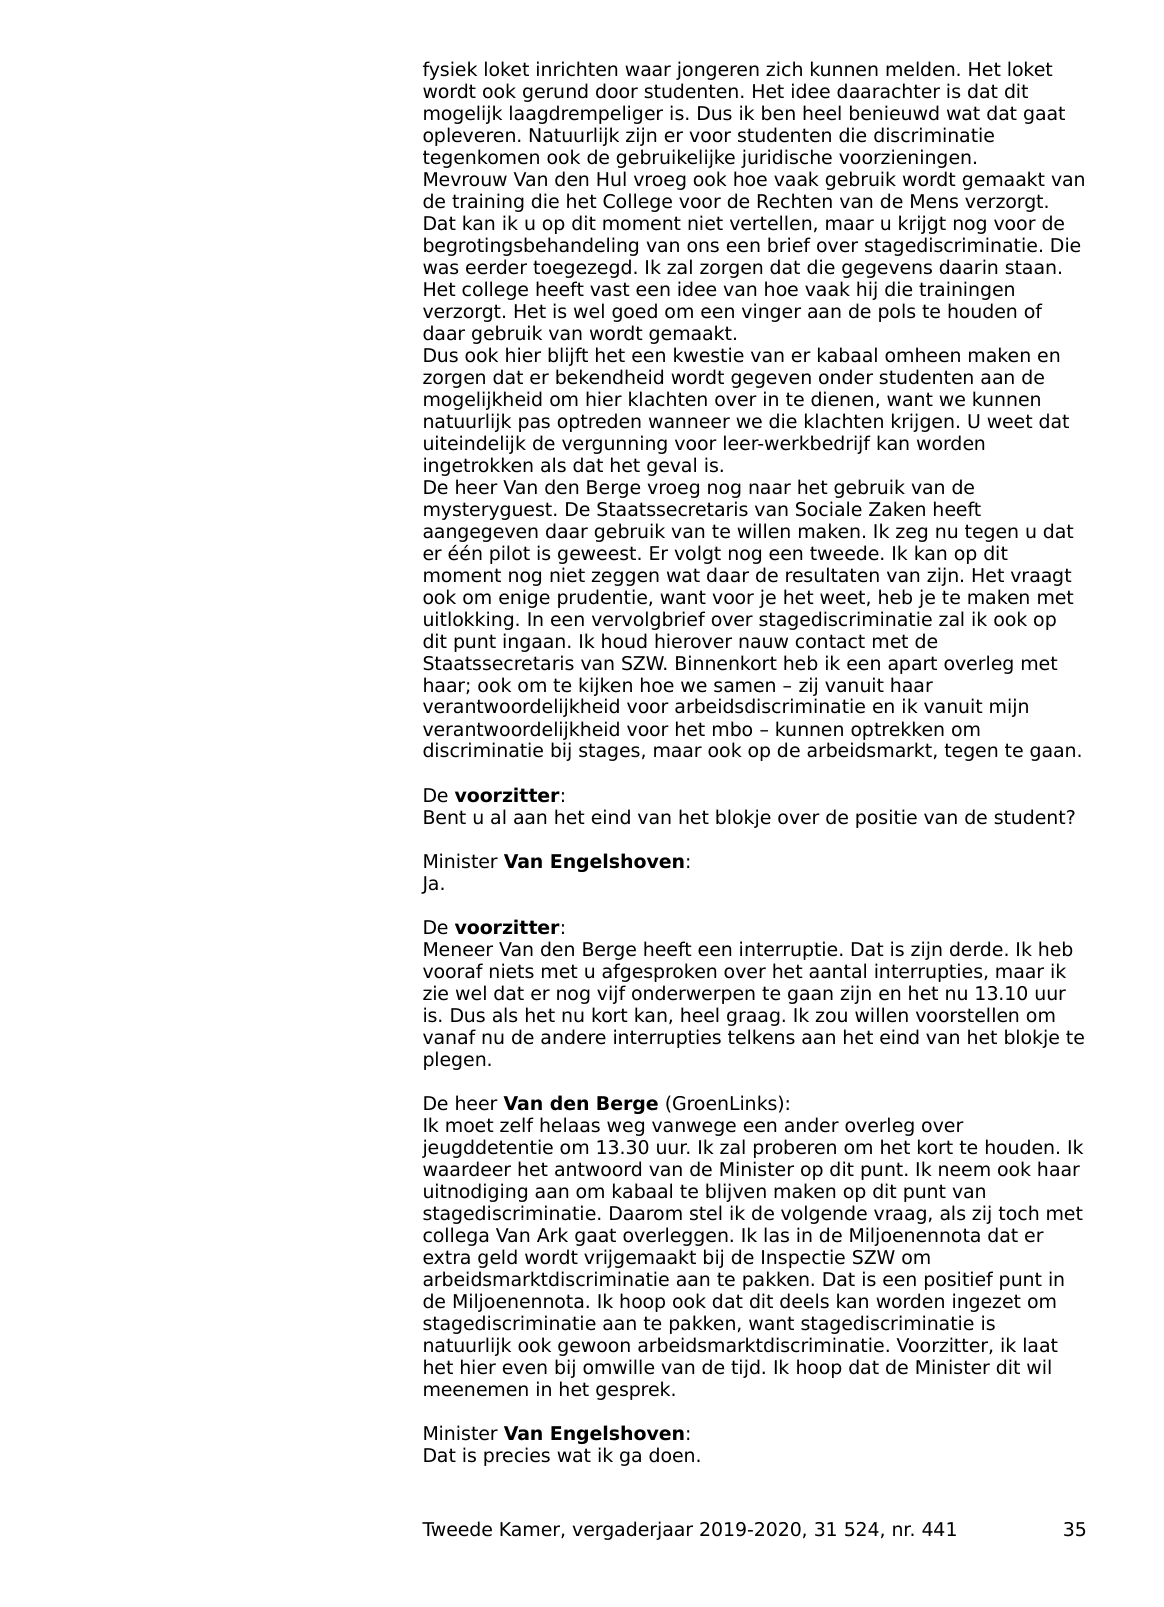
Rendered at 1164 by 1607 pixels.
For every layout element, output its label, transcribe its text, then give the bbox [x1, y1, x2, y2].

text Minister Van Engelshoven: [422, 1423, 1087, 1445]
text fysiek loket inrichten waar jongeren zich kunnen melden. Het loket wordt ook gerund door studenten. Het idee daarachter is dat dit mogelijk laagdrempeliger is. Dus ik ben heel benieuwd wat dat gaat opleveren. Natuurlijk zijn er voor studenten die discriminatie tegenkomen ook de gebruikelijke juridische voorzieningen. [422, 59, 1087, 169]
text Minister Van Engelshoven: [422, 851, 1087, 873]
text Dat is precies wat ik ga doen. [422, 1445, 1087, 1467]
text De heer Van den Berge (GroenLinks): [422, 1093, 1087, 1115]
text Ja. [422, 873, 1087, 895]
text Bent u al aan het eind van het blokje over de positie van de student? [422, 807, 1087, 828]
text De heer Van den Berge vroeg nog naar het gebruik van de mysteryguest. De Staatssecretaris van Sociale Zaken heeft aangegeven daar gebruik van te willen maken. Ik zeg nu tegen u dat er één pilot is geweest. Er volgt nog een tweede. Ik kan op dit moment nog niet zeggen wat daar de resultaten van zijn. Het vraagt ook om enige prudentie, want voor je het weet, heb je te maken met uitlokking. In een vervolgbrief over stagediscriminatie zal ik ook op dit punt ingaan. Ik houd hierover nauw contact met de Staatssecretaris van SZW. Binnenkort heb ik een apart overleg met haar; ook om te kijken hoe we samen – zij vanuit haar verantwoordelijkheid voor arbeidsdiscriminatie en ik vanuit mijn verantwoordelijkheid voor het mbo – kunnen optrekken om discriminatie bij stages, maar ook op de arbeidsmarkt, tegen te gaan. [422, 477, 1087, 762]
text De voorzitter: [422, 917, 1087, 939]
text Dus ook hier blijft het een kwestie van er kabaal omheen maken en zorgen dat er bekendheid wordt gegeven onder studenten aan de mogelijkheid om hier klachten over in te dienen, want we kunnen natuurlijk pas optreden wanneer we die klachten krijgen. U weet dat uiteindelijk de vergunning voor leer-werkbedrijf kan worden ingetrokken als dat het geval is. [422, 345, 1087, 477]
text Ik moet zelf helaas weg vanwege een ander overleg over jeugddetentie om 13.30 uur. Ik zal proberen om het kort te houden. Ik waardeer het antwoord van de Minister op dit punt. Ik neem ook haar uitnodiging aan om kabaal te blijven maken op dit punt van stagediscriminatie. Daarom stel ik de volgende vraag, als zij toch met collega Van Ark gaat overleggen. Ik las in de Miljoenennota dat er extra geld wordt vrijgemaakt bij de Inspectie SZW om arbeidsmarktdiscriminatie aan te pakken. Dat is een positief punt in de Miljoenennota. Ik hoop ook dat dit deels kan worden ingezet om stagediscriminatie aan te pakken, want stagediscriminatie is natuurlijk ook gewoon arbeidsmarktdiscriminatie. Voorzitter, ik laat het hier even bij omwille van de tijd. Ik hoop dat de Minister dit wil meenemen in het gesprek. [422, 1115, 1087, 1401]
text Mevrouw Van den Hul vroeg ook hoe vaak gebruik wordt gemaakt van de training die het College voor de Rechten van de Mens verzorgt. Dat kan ik u op dit moment niet vertellen, maar u krijgt nog voor de begrotingsbehandeling van ons een brief over stagediscriminatie. Die was eerder toegezegd. Ik zal zorgen dat die gegevens daarin staan. Het college heeft vast een idee van hoe vaak hij die trainingen verzorgt. Het is wel goed om een vinger aan de pols te houden of daar gebruik van wordt gemaakt. [422, 169, 1087, 345]
text De voorzitter: [422, 784, 1087, 807]
text Meneer Van den Berge heeft een interruptie. Dat is zijn derde. Ik heb vooraf niets met u afgesproken over het aantal interrupties, maar ik zie wel dat er nog vijf onderwerpen te gaan zijn en het nu 13.10 uur is. Dus als het nu kort kan, heel graag. Ik zou willen voorstellen om vanaf nu de andere interrupties telkens aan het eind van het blokje te plegen. [422, 939, 1087, 1071]
